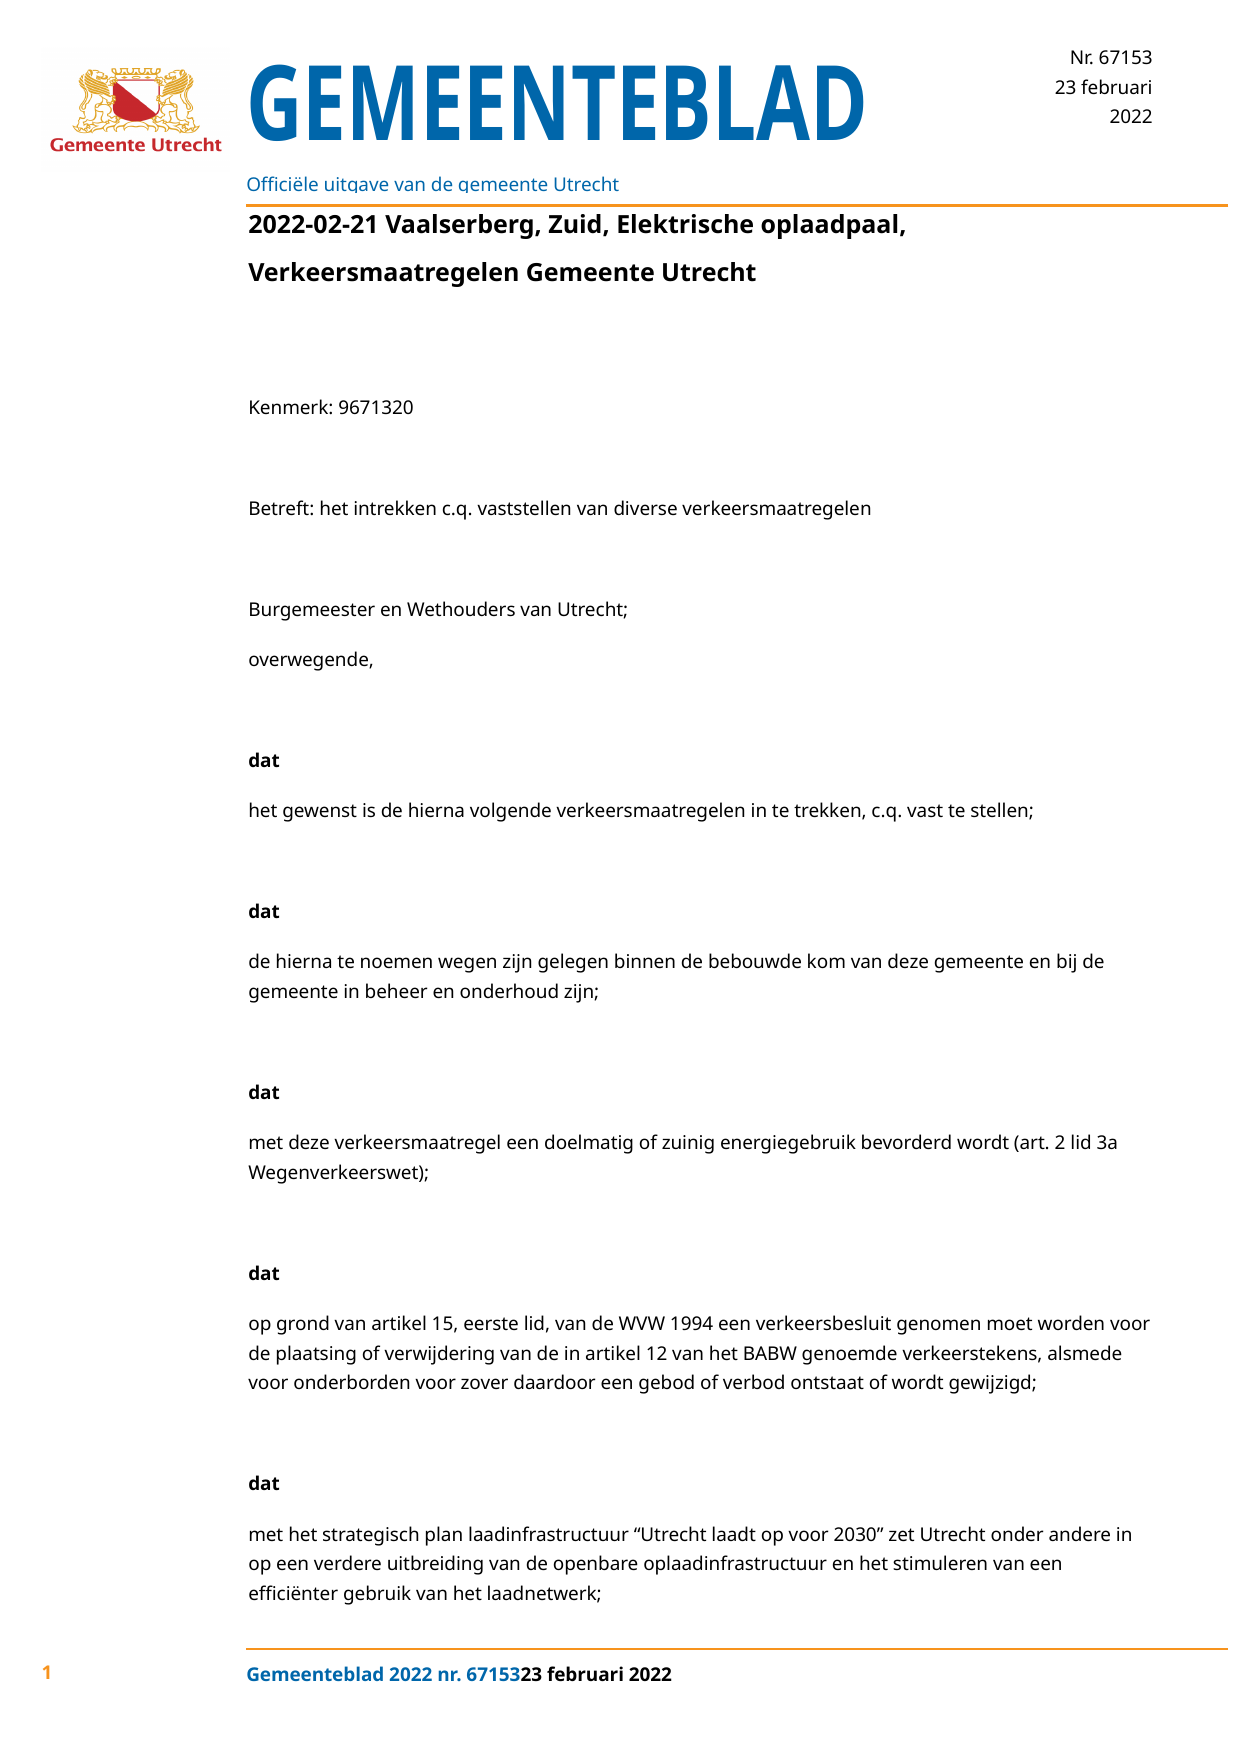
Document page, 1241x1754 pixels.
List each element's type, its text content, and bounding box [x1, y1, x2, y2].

text op grond van artikel 15, eerste lid, van de WVW 1994 een verkeersbesluit genomen moet worden voor de plaatsing of verwijdering van de in artikel 12 van het BABW genoemde verkeerstekens, alsmede voor onderborden voor zover daardoor een gebod of verbod ontstaat of wordt gewijzigd; [248, 1310, 1152, 1395]
text dat [248, 1260, 1152, 1286]
text dat [248, 898, 1152, 924]
text dat [248, 1470, 1152, 1496]
text 2022-02-21 Vaalserberg, Zuid, Elektrische oplaadpaal, Verkeersmaatregelen Gemeente Utrecht [248, 207, 1152, 288]
text Kenmerk: 9671320 [248, 394, 1152, 420]
text overwegende, [248, 646, 1152, 672]
text Betreft: het intrekken c.q. vaststellen van diverse verkeersmaatregelen [248, 495, 1152, 521]
text met het strategisch plan laadinfrastructuur “Utrecht laadt op voor 2030” zet Utrecht onder andere in op een verdere uitbreiding van de openbare oplaadinfrastructuur en het stimuleren van een efficiënter gebruik van het laadnetwerk; [248, 1521, 1152, 1606]
picture [41, 47, 231, 172]
text het gewenst is de hierna volgende verkeersmaatregelen in te trekken, c.q. vast te stellen; [248, 797, 1152, 823]
text dat [248, 1079, 1152, 1105]
text met deze verkeersmaatregel een doelmatig of zuinig energiegebruik bevorderd wordt (art. 2 lid 3a Wegenverkeerswet); [248, 1129, 1152, 1185]
text Burgemeester en Wethouders van Utrecht; [248, 596, 1152, 621]
text de hierna te noemen wegen zijn gelegen binnen de bebouwde kom van deze gemeente en bij de gemeente in beheer en onderhoud zijn; [248, 949, 1152, 1004]
text dat [248, 747, 1152, 773]
